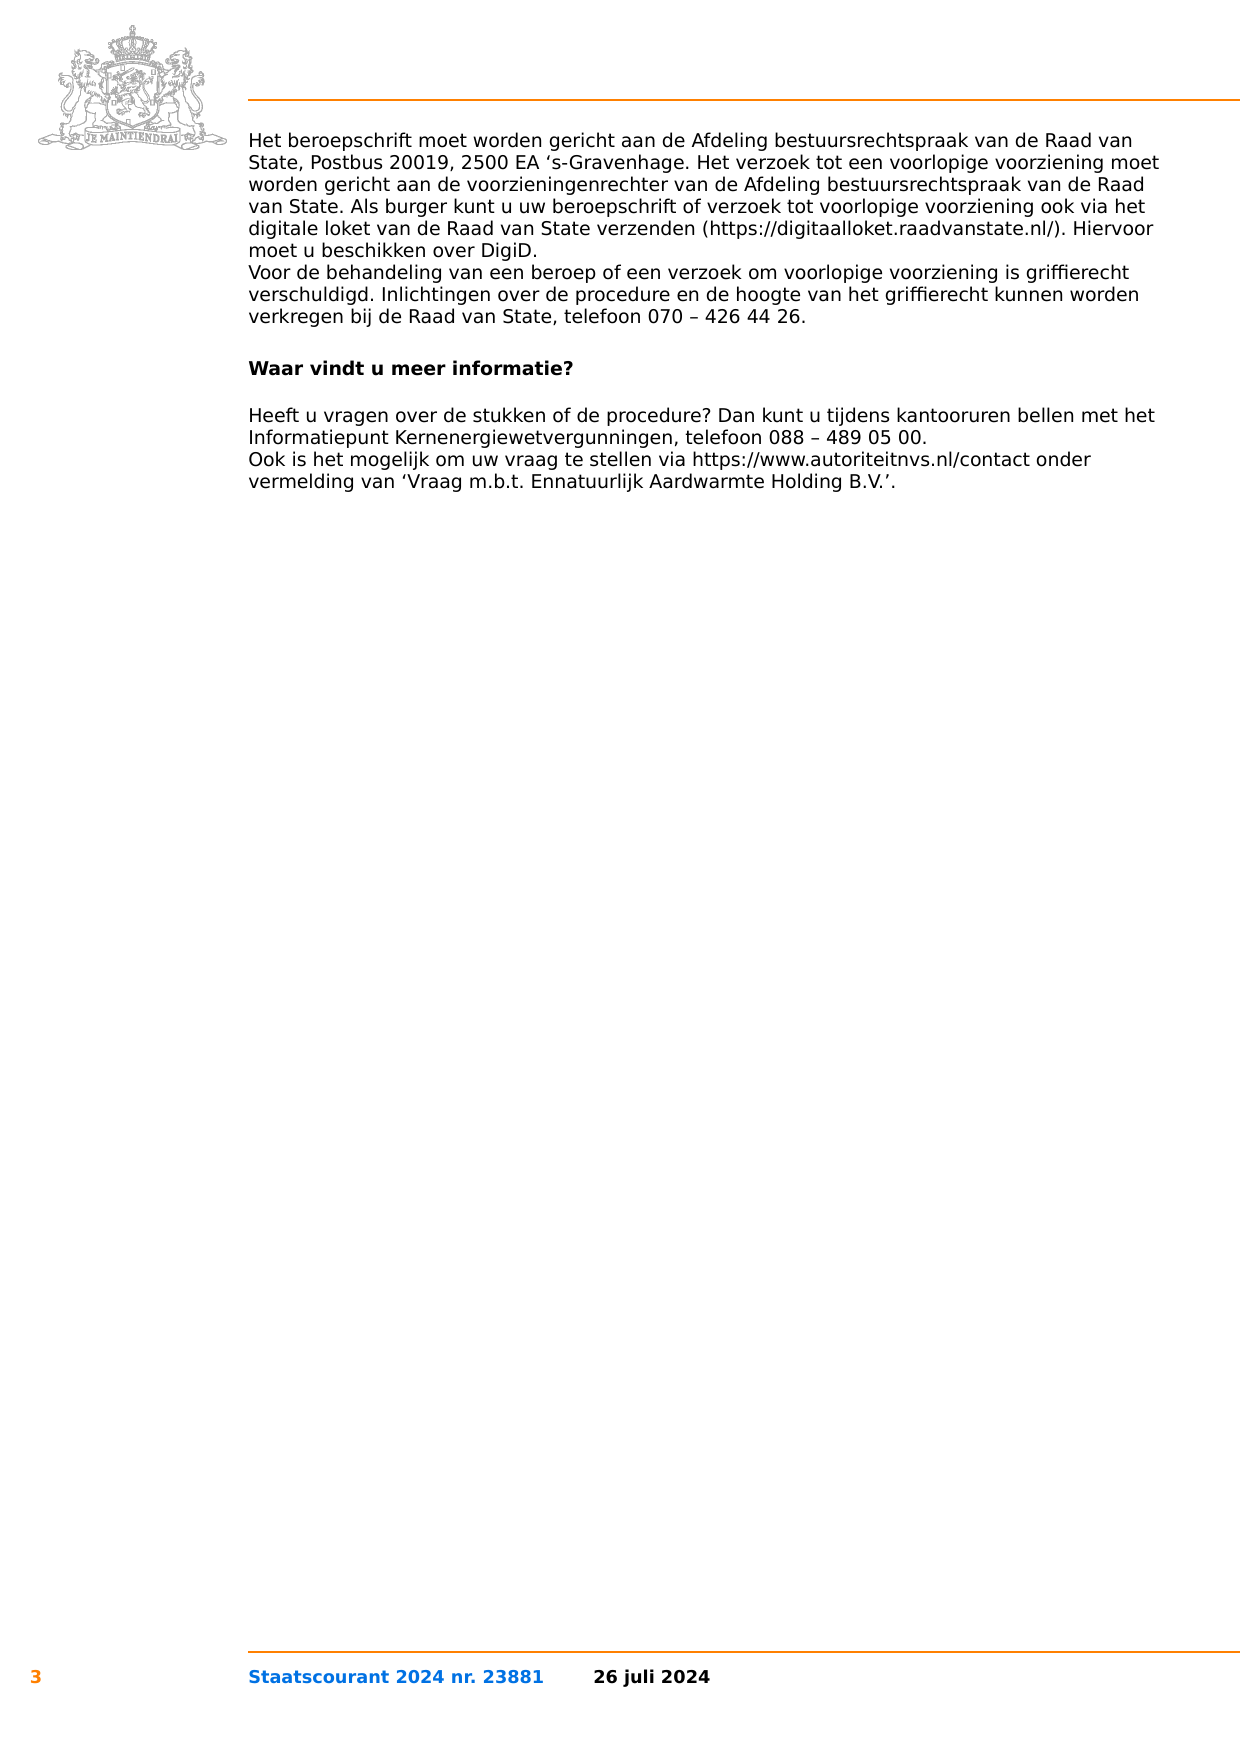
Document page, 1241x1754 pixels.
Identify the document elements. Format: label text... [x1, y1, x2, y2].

subtitle Waar vindt u meer informatie? [248, 358, 1163, 380]
text Heeft u vragen over de stukken of de procedure? Dan kunt u tijdens kantooruren bellen met het Informatiepunt Kernenergiewetvergunningen, telefoon 088 – 489 05 00. [248, 405, 1163, 449]
text Het beroepschrift moet worden gericht aan de Afdeling bestuursrechtspraak van de Raad van State, Postbus 20019, 2500 EA ‘s-Gravenhage. Het verzoek tot een voorlopige voorziening moet worden gericht aan de voorzieningenrechter van de Afdeling bestuursrechtspraak van de Raad van State. Als burger kunt u uw beroepschrift of verzoek tot voorlopige voorziening ook via het digitale loket van de Raad van State verzenden (https://digitaalloket.raadvanstate.nl/). Hiervoor moet u beschikken over DigiD. [248, 130, 1163, 262]
text Ook is het mogelijk om uw vraag te stellen via https://www.autoriteitnvs.nl/contact onder vermelding van ‘Vraag m.b.t. Ennatuurlijk Aardwarmte Holding B.V.’. [248, 449, 1163, 493]
text Voor de behandeling van een beroep of een verzoek om voorlopige voorziening is griffierecht verschuldigd. Inlichtingen over de procedure en de hoogte van het griffierecht kunnen worden verkregen bij de Raad van State, telefoon 070 – 426 44 26. [248, 262, 1163, 328]
picture [38, 25, 227, 150]
